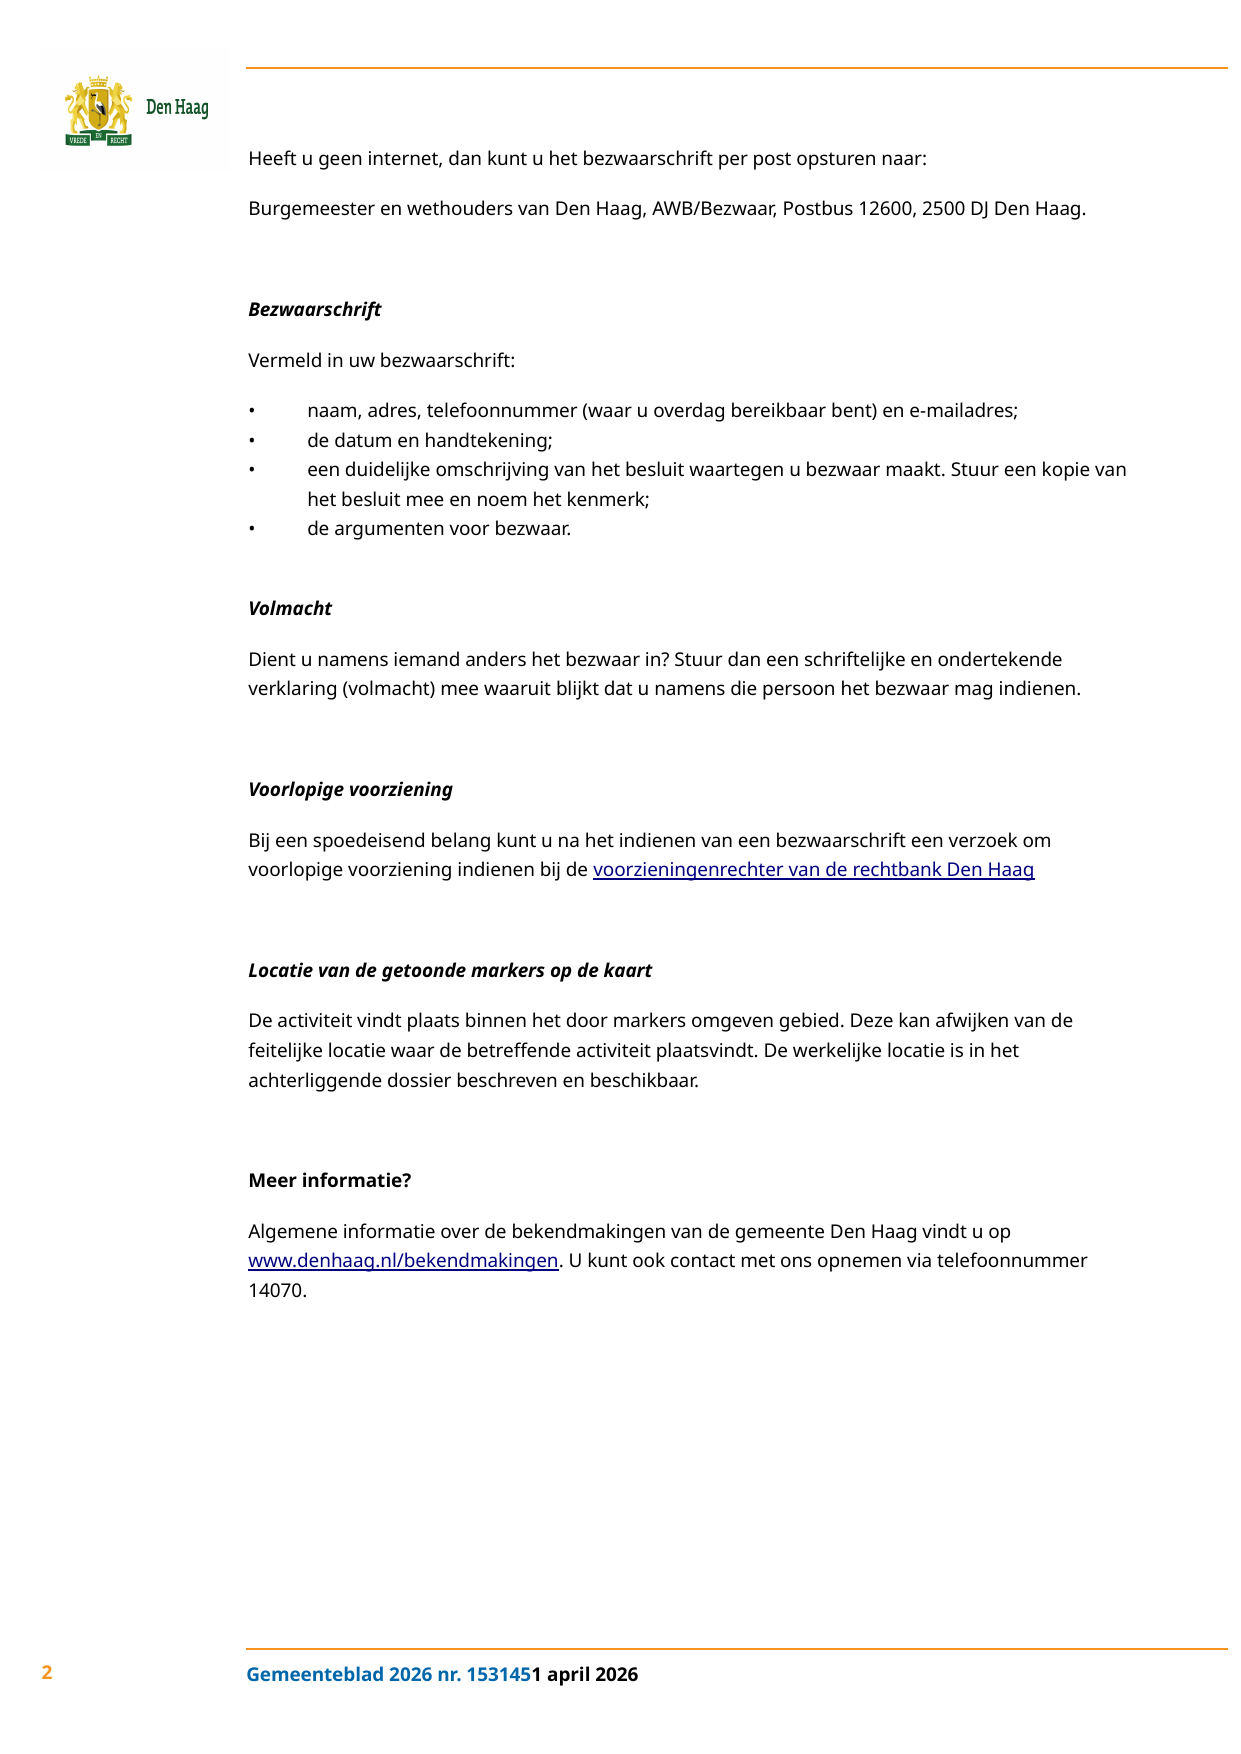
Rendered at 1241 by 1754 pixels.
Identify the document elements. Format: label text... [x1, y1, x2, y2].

text Vermeld in uw bezwaarschrift: [248, 347, 1152, 373]
text Dient u namens iemand anders het bezwaar in? Stuur dan een schriftelijke en ondertekende verklaring (volmacht) mee waaruit blijkt dat u namens die persoon het bezwaar mag indienen. [248, 646, 1152, 701]
picture [41, 47, 231, 172]
text Volmacht [248, 596, 1152, 621]
text Burgemeester en wethouders van Den Haag, AWB/Bezwaar, Postbus 12600, 2500 DJ Den Haag. [248, 196, 1152, 221]
list naam, adres, telefoonnummer (waar u overdag bereikbaar bent) en e-mailadres; [248, 397, 1152, 423]
text Meer informatie? [248, 1168, 1152, 1193]
text Voorlopige voorziening [248, 776, 1152, 802]
text Locatie van de getoonde markers op de kaart [248, 957, 1152, 983]
text De activiteit vindt plaats binnen het door markers omgeven gebied. Deze kan afwijken van de feitelijke locatie waar de betreffende activiteit plaatsvindt. De werkelijke locatie is in het achterliggende dossier beschreven en beschikbaar. [248, 1008, 1152, 1093]
text Heeft u geen internet, dan kunt u het bezwaarschrift per post opsturen naar: [248, 145, 1152, 171]
text Bij een spoedeisend belang kunt u na het indienen van een bezwaarschrift een verzoek om voorlopige voorziening indienen bij de voorzieningenrechter van de rechtbank Den Haag [248, 827, 1152, 882]
list een duidelijke omschrijving van het besluit waartegen u bezwaar maakt. Stuur een kopie van het besluit mee en noem het kenmerk; [248, 456, 1152, 512]
text Bezwaarschrift [248, 296, 1152, 322]
list de argumenten voor bezwaar. [248, 516, 1152, 541]
text Algemene informatie over de bekendmakingen van de gemeente Den Haag vindt u op www.denhaag.nl/bekendmakingen. U kunt ook contact met ons opnemen via telefoonnummer 14070. [248, 1218, 1152, 1303]
list de datum en handtekening; [248, 427, 1152, 453]
